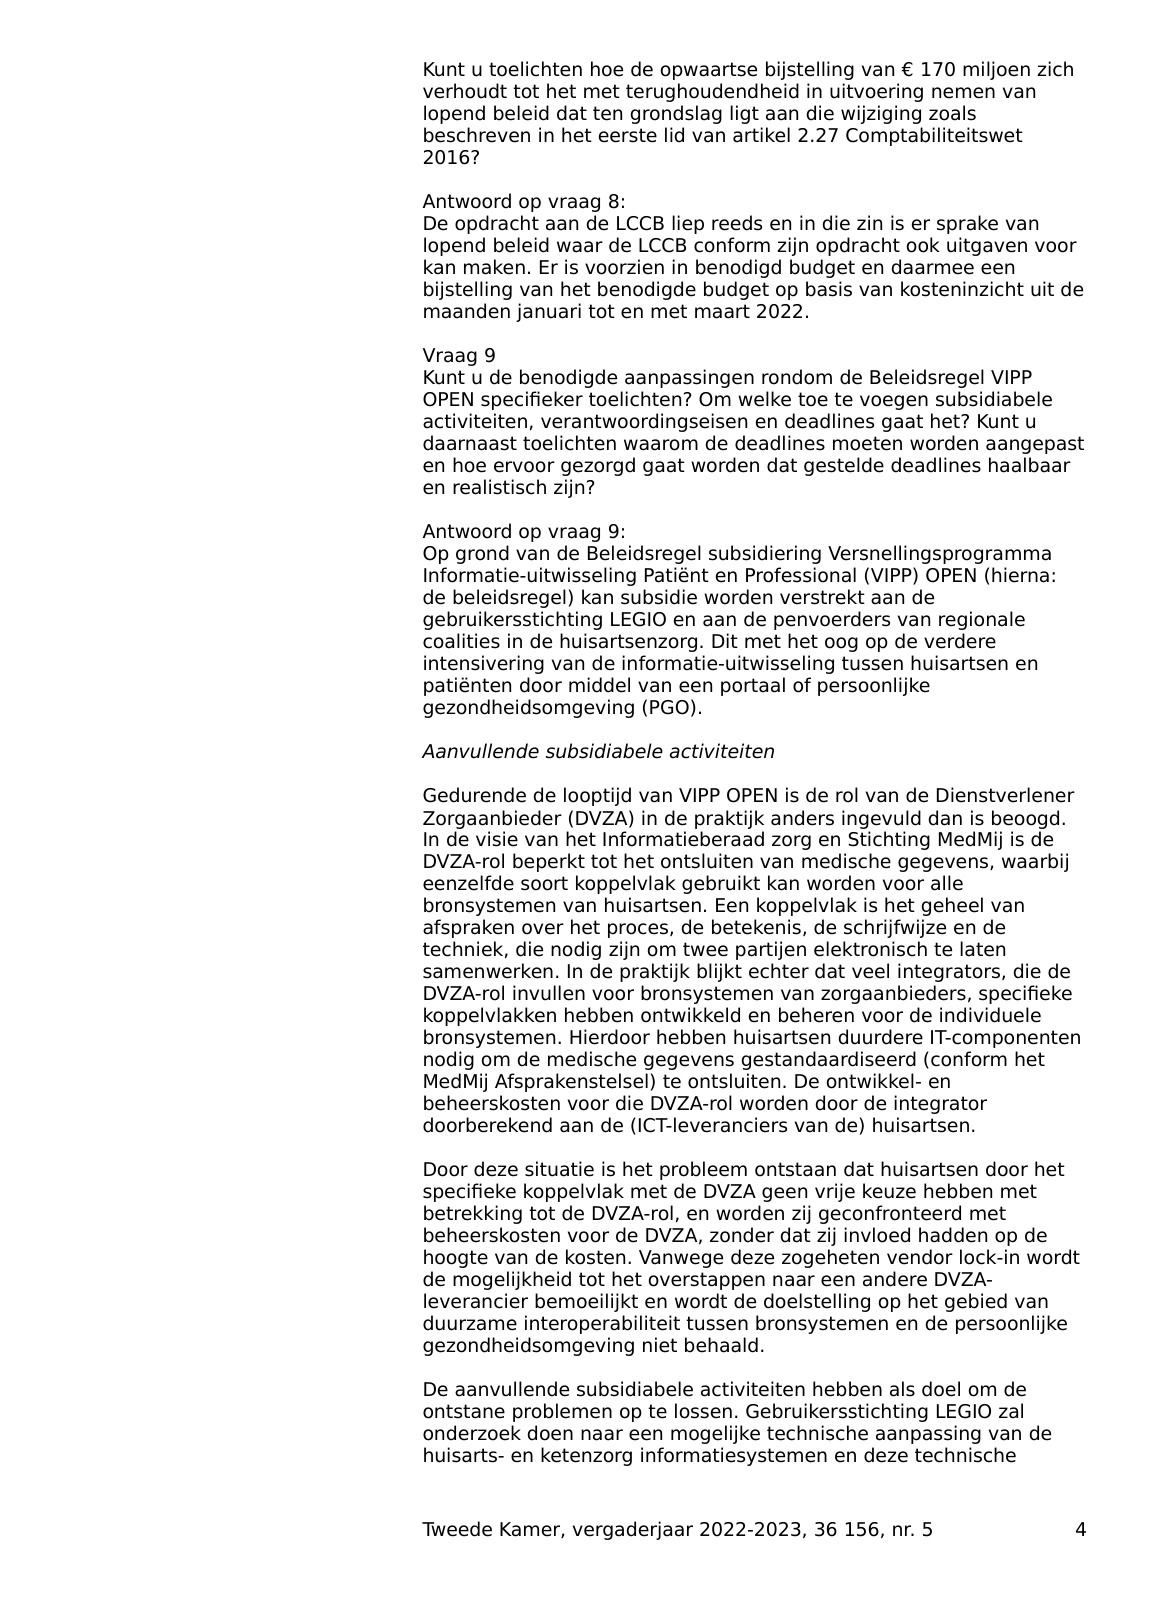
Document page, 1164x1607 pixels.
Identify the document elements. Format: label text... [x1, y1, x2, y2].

text Gedurende de looptijd van VIPP OPEN is de rol van de Dienstverlener Zorgaanbieder (DVZA) in de praktijk anders ingevuld dan is beoogd. In de visie van het Informatieberaad zorg en Stichting MedMij is de DVZA-rol beperkt tot het ontsluiten van medische gegevens, waarbij eenzelfde soort koppelvlak gebruikt kan worden voor alle bronsystemen van huisartsen. Een koppelvlak is het geheel van afspraken over het proces, de betekenis, de schrijfwijze en de techniek, die nodig zijn om twee partijen elektronisch te laten samenwerken. In de praktijk blijkt echter dat veel integrators, die de DVZA-rol invullen voor bronsystemen van zorgaanbieders, specifieke koppelvlakken hebben ontwikkeld en beheren voor de individuele bronsystemen. Hierdoor hebben huisartsen duurdere IT-componenten nodig om de medische gegevens gestandaardiseerd (conform het MedMij Afsprakenstelsel) te ontsluiten. De ontwikkel- en beheerskosten voor die DVZA-rol worden door de integrator doorberekend aan de (ICT-leveranciers van de) huisartsen. [422, 785, 1087, 1137]
text De aanvullende subsidiabele activiteiten hebben als doel om de ontstane problemen op te lossen. Gebruikersstichting LEGIO zal onderzoek doen naar een mogelijke technische aanpassing van de huisarts- en ketenzorg informatiesystemen en deze technische [422, 1379, 1087, 1467]
text Kunt u toelichten hoe de opwaartse bijstelling van € 170 miljoen zich verhoudt tot het met terughoudendheid in uitvoering nemen van lopend beleid dat ten grondslag ligt aan die wijziging zoals beschreven in het eerste lid van artikel 2.27 Comptabiliteitswet 2016? [422, 59, 1087, 169]
subtitle Aanvullende subsidiabele activiteiten [422, 741, 1087, 763]
text De opdracht aan de LCCB liep reeds en in die zin is er sprake van lopend beleid waar de LCCB conform zijn opdracht ook uitgaven voor kan maken. Er is voorzien in benodigd budget en daarmee een bijstelling van het benodigde budget op basis van kosteninzicht uit de maanden januari tot en met maart 2022. [422, 213, 1087, 323]
text Antwoord op vraag 9: [422, 521, 1087, 543]
text Door deze situatie is het probleem ontstaan dat huisartsen door het specifieke koppelvlak met de DVZA geen vrije keuze hebben met betrekking tot de DVZA-rol, en worden zij geconfronteerd met beheerskosten voor de DVZA, zonder dat zij invloed hadden op de hoogte van de kosten. Vanwege deze zogeheten vendor lock-in wordt de mogelijkheid tot het overstappen naar een andere DVZA-leverancier bemoeilijkt en wordt de doelstelling op het gebied van duurzame interoperabiliteit tussen bronsystemen en de persoonlijke gezondheidsomgeving niet behaald. [422, 1159, 1087, 1357]
text Antwoord op vraag 8: [422, 191, 1087, 213]
text Vraag 9 [422, 345, 1087, 367]
text Kunt u de benodigde aanpassingen rondom de Beleidsregel VIPP OPEN specifieker toelichten? Om welke toe te voegen subsidiabele activiteiten, verantwoordingseisen en deadlines gaat het? Kunt u daarnaast toelichten waarom de deadlines moeten worden aangepast en hoe ervoor gezorgd gaat worden dat gestelde deadlines haalbaar en realistisch zijn? [422, 367, 1087, 499]
text Op grond van de Beleidsregel subsidiering Versnellingsprogramma Informatie-uitwisseling Patiënt en Professional (VIPP) OPEN (hierna: de beleidsregel) kan subsidie worden verstrekt aan de gebruikersstichting LEGIO en aan de penvoerders van regionale coalities in de huisartsenzorg. Dit met het oog op de verdere intensivering van de informatie-uitwisseling tussen huisartsen en patiënten door middel van een portaal of persoonlijke gezondheidsomgeving (PGO). [422, 543, 1087, 719]
